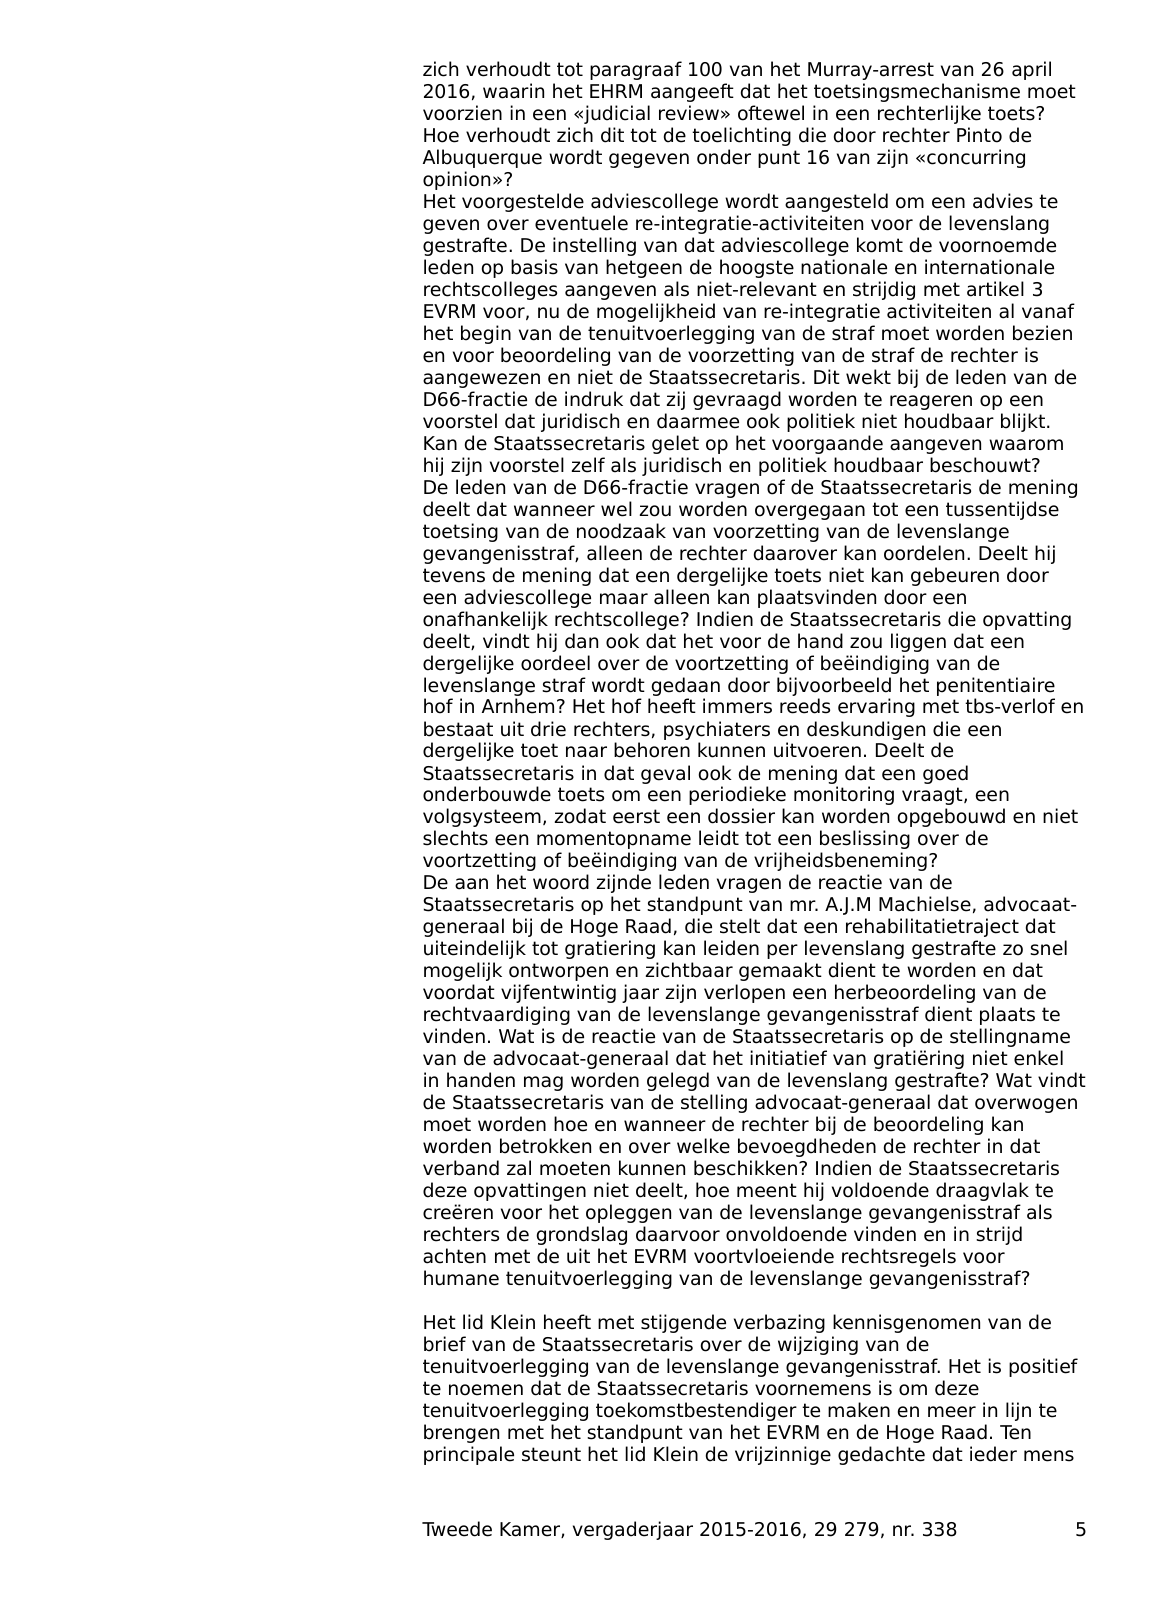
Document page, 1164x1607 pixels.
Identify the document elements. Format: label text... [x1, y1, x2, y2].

text De aan het woord zijnde leden vragen de reactie van de Staatssecretaris op het standpunt van mr. A.J.M Machielse, advocaat-generaal bij de Hoge Raad, die stelt dat een rehabilitatietraject dat uiteindelijk tot gratiering kan leiden per levenslang gestrafte zo snel mogelijk ontworpen en zichtbaar gemaakt dient te worden en dat voordat vijfentwintig jaar zijn verlopen een herbeoordeling van de rechtvaardiging van de levenslange gevangenisstraf dient plaats te vinden. Wat is de reactie van de Staatssecretaris op de stellingname van de advocaat-generaal dat het initiatief van gratiëring niet enkel in handen mag worden gelegd van de levenslang gestrafte? Wat vindt de Staatssecretaris van de stelling advocaat-generaal dat overwogen moet worden hoe en wanneer de rechter bij de beoordeling kan worden betrokken en over welke bevoegdheden de rechter in dat verband zal moeten kunnen beschikken? Indien de Staatssecretaris deze opvattingen niet deelt, hoe meent hij voldoende draagvlak te creëren voor het opleggen van de levenslange gevangenisstraf als rechters de grondslag daarvoor onvoldoende vinden en in strijd achten met de uit het EVRM voortvloeiende rechtsregels voor humane tenuitvoerlegging van de levenslange gevangenisstraf? [422, 872, 1087, 1290]
text zich verhoudt tot paragraaf 100 van het Murray-arrest van 26 april 2016, waarin het EHRM aangeeft dat het toetsingsmechanisme moet voorzien in een «judicial review» oftewel in een rechterlijke toets? Hoe verhoudt zich dit tot de toelichting die door rechter Pinto de Albuquerque wordt gegeven onder punt 16 van zijn «concurring opinion»? [422, 59, 1087, 191]
text Het voorgestelde adviescollege wordt aangesteld om een advies te geven over eventuele re-integratie-activiteiten voor de levenslang gestrafte. De instelling van dat adviescollege komt de voornoemde leden op basis van hetgeen de hoogste nationale en internationale rechtscolleges aangeven als niet-relevant en strijdig met artikel 3 EVRM voor, nu de mogelijkheid van re-integratie activiteiten al vanaf het begin van de tenuitvoerlegging van de straf moet worden bezien en voor beoordeling van de voorzetting van de straf de rechter is aangewezen en niet de Staatssecretaris. Dit wekt bij de leden van de D66-fractie de indruk dat zij gevraagd worden te reageren op een voorstel dat juridisch en daarmee ook politiek niet houdbaar blijkt. Kan de Staatssecretaris gelet op het voorgaande aangeven waarom hij zijn voorstel zelf als juridisch en politiek houdbaar beschouwt? [422, 191, 1087, 477]
text De leden van de D66-fractie vragen of de Staatssecretaris de mening deelt dat wanneer wel zou worden overgegaan tot een tussentijdse toetsing van de noodzaak van voorzetting van de levenslange gevangenisstraf, alleen de rechter daarover kan oordelen. Deelt hij tevens de mening dat een dergelijke toets niet kan gebeuren door een adviescollege maar alleen kan plaatsvinden door een onafhankelijk rechtscollege? Indien de Staatssecretaris die opvatting deelt, vindt hij dan ook dat het voor de hand zou liggen dat een dergelijke oordeel over de voortzetting of beëindiging van de levenslange straf wordt gedaan door bijvoorbeeld het penitentiaire hof in Arnhem? Het hof heeft immers reeds ervaring met tbs-verlof en bestaat uit drie rechters, psychiaters en deskundigen die een dergelijke toet naar behoren kunnen uitvoeren. Deelt de Staatssecretaris in dat geval ook de mening dat een goed onderbouwde toets om een periodieke monitoring vraagt, een volgsysteem, zodat eerst een dossier kan worden opgebouwd en niet slechts een momentopname leidt tot een beslissing over de voortzetting of beëindiging van de vrijheidsbeneming? [422, 477, 1087, 872]
text Het lid Klein heeft met stijgende verbazing kennisgenomen van de brief van de Staatssecretaris over de wijziging van de tenuitvoerlegging van de levenslange gevangenisstraf. Het is positief te noemen dat de Staatssecretaris voornemens is om deze tenuitvoerlegging toekomstbestendiger te maken en meer in lijn te brengen met het standpunt van het EVRM en de Hoge Raad. Ten principale steunt het lid Klein de vrijzinnige gedachte dat ieder mens [422, 1312, 1087, 1466]
